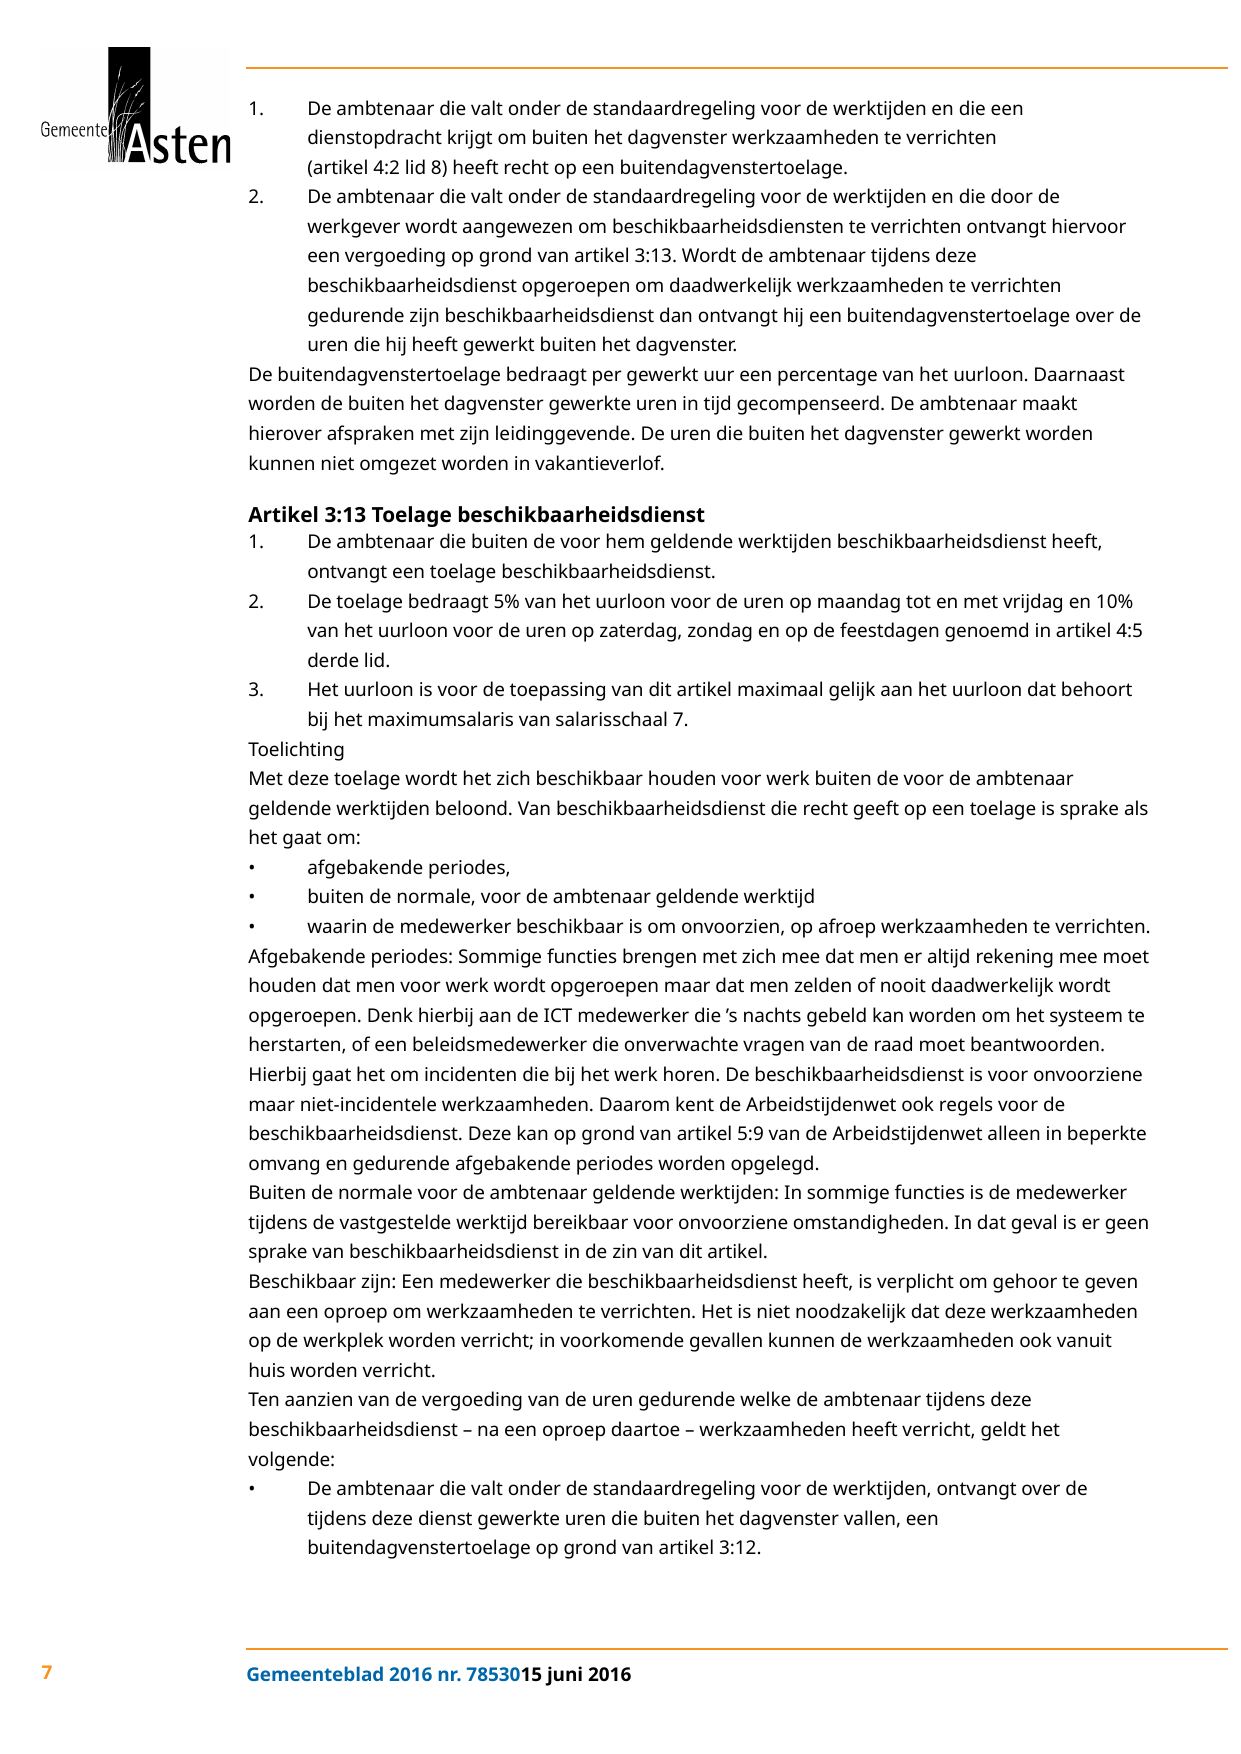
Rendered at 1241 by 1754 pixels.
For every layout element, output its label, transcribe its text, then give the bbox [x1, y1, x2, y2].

list De ambtenaar die valt onder de standaardregeling voor de werktijden, ontvangt over de tijdens deze dienst gewerkte uren die buiten het dagvenster vallen, een buitendagvenstertoelage op grond van artikel 3:12. [248, 1475, 1152, 1560]
list De ambtenaar die valt onder de standaardregeling voor de werktijden en die door de werkgever wordt aangewezen om beschikbaarheidsdiensten te verrichten ontvangt hiervoor een vergoeding op grond van artikel 3:13. Wordt de ambtenaar tijdens deze beschikbaarheidsdienst opgeroepen om daadwerkelijk werkzaamheden te verrichten gedurende zijn beschikbaarheidsdienst dan ontvangt hij een buitendagvenstertoelage over de uren die hij heeft gewerkt buiten het dagvenster. [248, 183, 1152, 357]
list De ambtenaar die valt onder de standaardregeling voor de werktijden en die een dienstopdracht krijgt om buiten het dagvenster werkzaamheden te verrichten [248, 95, 1152, 150]
list afgebakende periodes, [248, 854, 1152, 880]
text Ten aanzien van de vergoeding van de uren gedurende welke de ambtenaar tijdens deze beschikbaarheidsdienst – na een oproep daartoe – werkzaamheden heeft verricht, geldt het volgende: [248, 1387, 1152, 1471]
list (artikel 4:2 lid 8) heeft recht op een buitendagvenstertoelage. [248, 154, 1152, 180]
text Toelichting [248, 736, 1152, 761]
text Artikel 3:13 Toelage beschikbaarheidsdienst [248, 500, 1152, 529]
text De buitendagvenstertoelage bedraagt per gewerkt uur een percentage van het uurloon. Daarnaast worden de buiten het dagvenster gewerkte uren in tijd gecompenseerd. De ambtenaar maakt hierover afspraken met zijn leidinggevende. De uren die buiten het dagvenster gewerkt worden kunnen niet omgezet worden in vakantieverlof. [248, 361, 1152, 476]
text Afgebakende periodes: Sommige functies brengen met zich mee dat men er altijd rekening mee moet houden dat men voor werk wordt opgeroepen maar dat men zelden of nooit daadwerkelijk wordt opgeroepen. Denk hierbij aan de ICT medewerker die ’s nachts gebeld kan worden om het systeem te herstarten, of een beleidsmedewerker die onverwachte vragen van de raad moet beantwoorden. Hierbij gaat het om incidenten die bij het werk horen. De beschikbaarheidsdienst is voor onvoorziene maar niet-incidentele werkzaamheden. Daarom kent de Arbeidstijdenwet ook regels voor de beschikbaarheidsdienst. Deze kan op grond van artikel 5:9 van de Arbeidstijdenwet alleen in beperkte omvang en gedurende afgebakende periodes worden opgelegd. [248, 943, 1152, 1176]
list buiten de normale, voor de ambtenaar geldende werktijd [248, 884, 1152, 909]
text Met deze toelage wordt het zich beschikbaar houden voor werk buiten de voor de ambtenaar geldende werktijden beloond. Van beschikbaarheidsdienst die recht geeft op een toelage is sprake als het gaat om: [248, 765, 1152, 850]
list waarin de medewerker beschikbaar is om onvoorzien, op afroep werkzaamheden te verrichten. [248, 913, 1152, 939]
text Buiten de normale voor de ambtenaar geldende werktijden: In sommige functies is de medewerker tijdens de vastgestelde werktijd bereikbaar voor onvoorziene omstandigheden. In dat geval is er geen sprake van beschikbaarheidsdienst in de zin van dit artikel. [248, 1179, 1152, 1264]
picture [41, 47, 231, 172]
list De ambtenaar die buiten de voor hem geldende werktijden beschikbaarheidsdienst heeft, ontvangt een toelage beschikbaarheidsdienst. [248, 529, 1152, 584]
text Beschikbaar zijn: Een medewerker die beschikbaarheidsdienst heeft, is verplicht om gehoor te geven aan een oproep om werkzaamheden te verrichten. Het is niet noodzakelijk dat deze werkzaamheden op de werkplek worden verricht; in voorkomende gevallen kunnen de werkzaamheden ook vanuit huis worden verricht. [248, 1268, 1152, 1383]
list De toelage bedraagt 5% van het uurloon voor de uren op maandag tot en met vrijdag en 10% van het uurloon voor de uren op zaterdag, zondag en op de feestdagen genoemd in artikel 4:5 derde lid. [248, 588, 1152, 673]
list Het uurloon is voor de toepassing van dit artikel maximaal gelijk aan het uurloon dat behoort bij het maximumsalaris van salarisschaal 7. [248, 677, 1152, 732]
